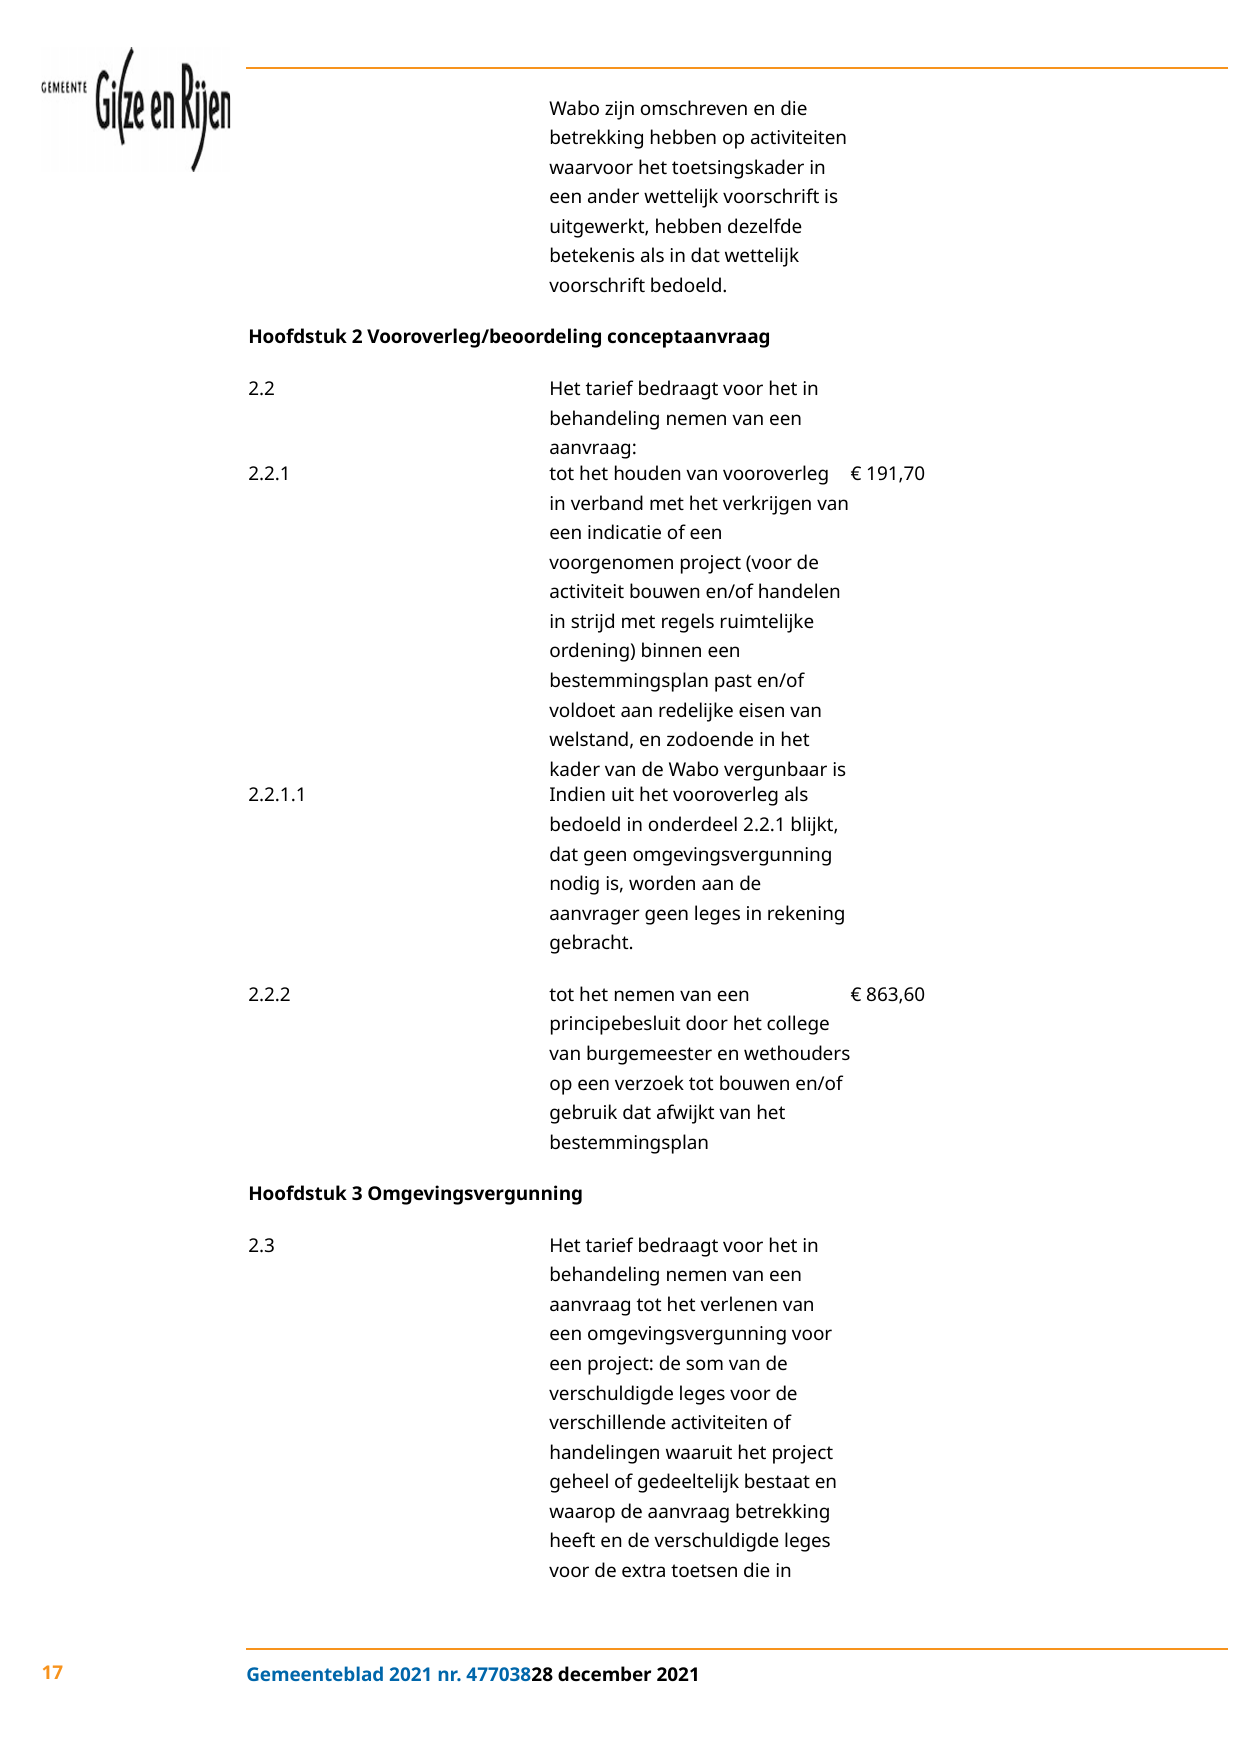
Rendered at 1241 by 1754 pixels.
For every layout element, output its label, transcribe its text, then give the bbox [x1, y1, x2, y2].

table_cell [549, 955, 850, 981]
table_cell Hoofdstuk 3 Omgevingsvergunning [248, 1180, 850, 1206]
table_cell [248, 1155, 549, 1180]
table_cell [850, 324, 1152, 349]
picture [41, 47, 231, 172]
table_cell 2.2.1.1 [248, 782, 549, 955]
table_cell [850, 955, 1152, 981]
table_cell 2.3 [248, 1232, 549, 1583]
table_cell [850, 1180, 1152, 1206]
table_cell [850, 375, 1152, 460]
table_cell [850, 298, 1152, 324]
table_cell Het tarief bedraagt voor het in behandeling nemen van een aanvraag: [549, 375, 850, 460]
table_cell [248, 955, 549, 981]
table_cell 2.2 [248, 375, 549, 460]
table_cell tot het nemen van een principebesluit door het college van burgemeester en wethouders op een verzoek tot bouwen en/of gebruik dat afwijkt van het bestemmingsplan [549, 981, 850, 1155]
table_cell € 191,70 [850, 460, 1152, 782]
table_cell [850, 1206, 1152, 1232]
table_cell [850, 95, 1152, 298]
table_cell [248, 298, 549, 324]
table_cell [549, 350, 850, 375]
table_cell [248, 95, 549, 298]
table_cell Indien uit het vooroverleg als bedoeld in onderdeel 2.2.1 blijkt, dat geen omgevingsvergunning nodig is, worden aan de aanvrager geen leges in rekening gebracht. [549, 782, 850, 955]
table_cell tot het houden van vooroverleg in verband met het verkrijgen van een indicatie of een voorgenomen project (voor de activiteit bouwen en/of handelen in strijd met regels ruimtelijke ordening) binnen een bestemmingsplan past en/of voldoet aan redelijke eisen van welstand, en zodoende in het kader van de Wabo vergunbaar is [549, 460, 850, 782]
table_cell 2.2.1 [248, 460, 549, 782]
table_cell [850, 782, 1152, 955]
table_cell € 863,60 [850, 981, 1152, 1155]
table_cell [248, 350, 549, 375]
table_cell [248, 1206, 549, 1232]
table_cell Wabo zijn omschreven en die betrekking hebben op activiteiten waarvoor het toetsingskader in een ander wettelijk voorschrift is uitgewerkt, hebben dezelfde betekenis als in dat wettelijk voorschrift bedoeld. [549, 95, 850, 298]
table_cell [850, 350, 1152, 375]
table_cell [850, 1155, 1152, 1180]
table_cell Het tarief bedraagt voor het in behandeling nemen van een aanvraag tot het verlenen van een omgevingsvergunning voor een project: de som van de verschuldigde leges voor de verschillende activiteiten of handelingen waaruit het project geheel of gedeeltelijk bestaat en waarop de aanvraag betrekking heeft en de verschuldigde leges voor de extra toetsen die in [549, 1232, 850, 1583]
table_cell [549, 1206, 850, 1232]
table_cell [850, 1232, 1152, 1583]
table_cell [549, 298, 850, 324]
table_cell 2.2.2 [248, 981, 549, 1155]
table_cell Hoofdstuk 2 Vooroverleg/beoordeling conceptaanvraag [248, 324, 850, 349]
table_cell [549, 1155, 850, 1180]
